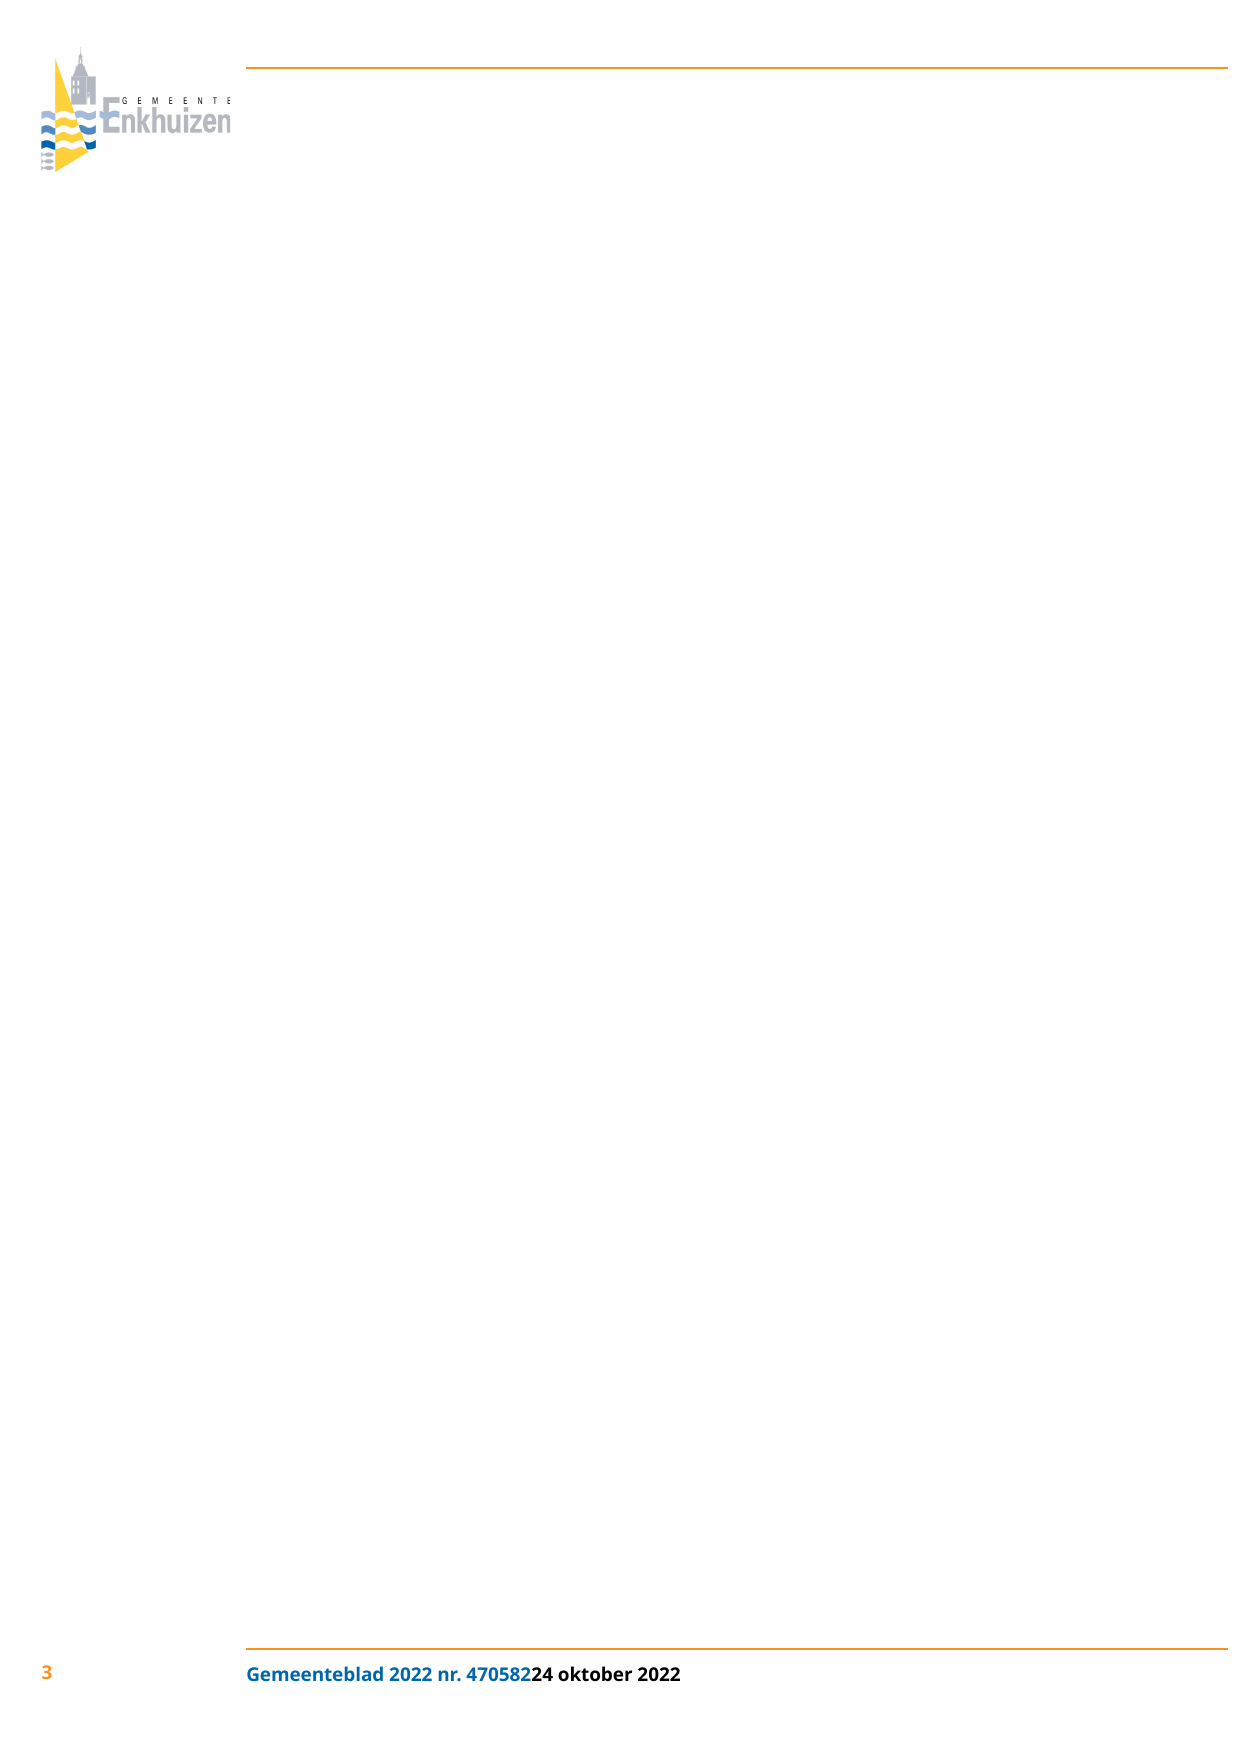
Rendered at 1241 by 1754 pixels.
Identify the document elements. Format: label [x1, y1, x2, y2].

picture [41, 47, 231, 172]
